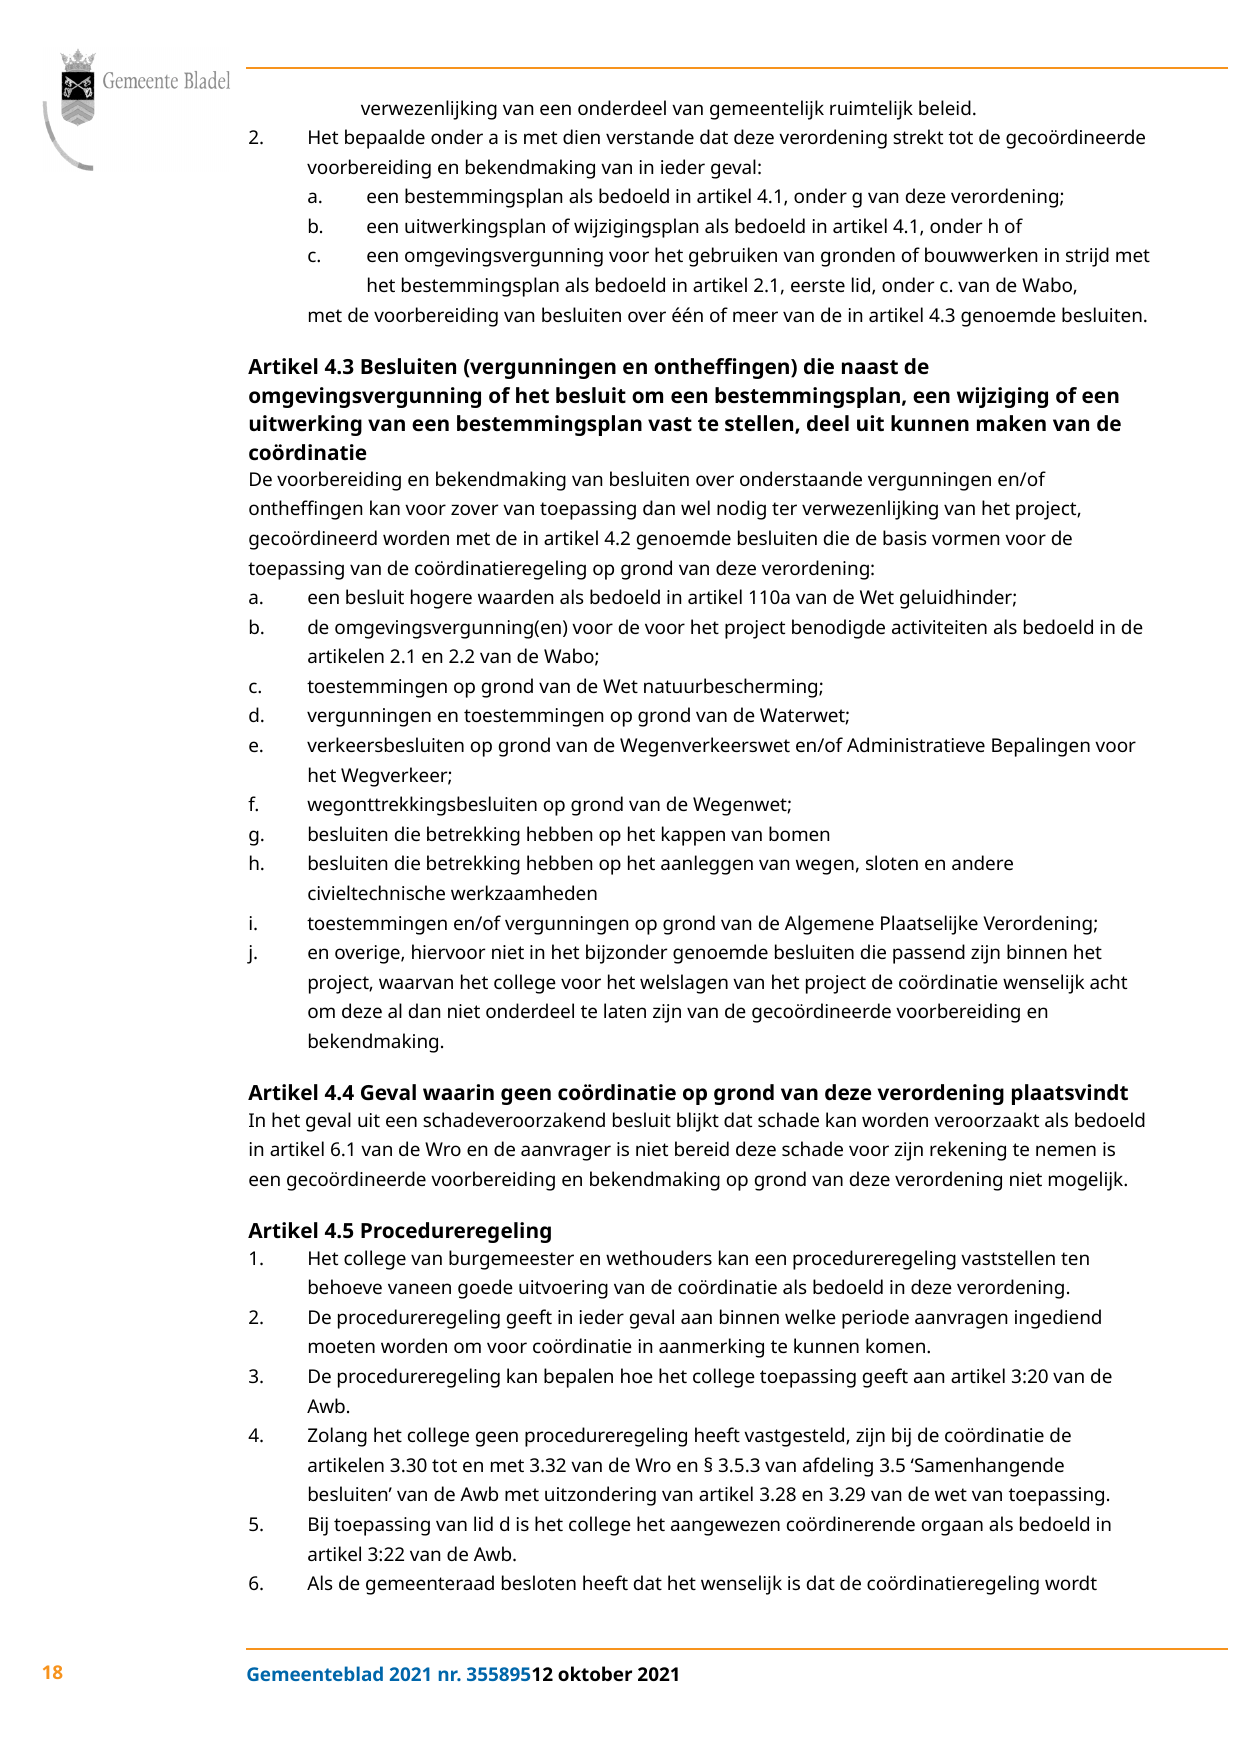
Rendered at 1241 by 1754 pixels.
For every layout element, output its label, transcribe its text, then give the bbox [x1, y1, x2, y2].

list een bestemmingsplan als bedoeld in artikel 4.1, onder g van deze verordening; [307, 183, 1152, 209]
list De procedureregeling kan bepalen hoe het college toepassing geeft aan artikel 3:20 van de Awb. [248, 1363, 1152, 1419]
list besluiten die betrekking hebben op het kappen van bomen [248, 821, 1152, 847]
list en overige, hiervoor niet in het bijzonder genoemde besluiten die passend zijn binnen het project, waarvan het college voor het welslagen van het project de coördinatie wenselijk acht om deze al dan niet onderdeel te laten zijn van de gecoördineerde voorbereiding en bekendmaking. [248, 939, 1152, 1054]
list de omgevingsvergunning(en) voor de voor het project benodigde activiteiten als bedoeld in de artikelen 2.1 en 2.2 van de Wabo; [248, 614, 1152, 669]
text Artikel 4.4 Geval waarin geen coördinatie op grond van deze verordening plaatsvindt [248, 1078, 1152, 1107]
text De voorbereiding en bekendmaking van besluiten over onderstaande vergunningen en/of ontheffingen kan voor zover van toepassing dan wel nodig ter verwezenlijking van het project, gecoördineerd worden met de in artikel 4.2 genoemde besluiten die de basis vormen voor de toepassing van de coördinatieregeling op grond van deze verordening: [248, 466, 1152, 581]
list wegonttrekkingsbesluiten op grond van de Wegenwet; [248, 791, 1152, 817]
list toestemmingen op grond van de Wet natuurbescherming; [248, 673, 1152, 699]
list De procedureregeling geeft in ieder geval aan binnen welke periode aanvragen ingediend moeten worden om voor coördinatie in aanmerking te kunnen komen. [248, 1304, 1152, 1359]
list een omgevingsvergunning voor het gebruiken van gronden of bouwwerken in strijd met het bestemmingsplan als bedoeld in artikel 2.1, eerste lid, onder c. van de Wabo, [307, 243, 1152, 298]
list besluiten die betrekking hebben op het aanleggen van wegen, sloten en andere civieltechnische werkzaamheden [248, 851, 1152, 906]
text Artikel 4.5 Procedureregeling [248, 1217, 1152, 1245]
picture [41, 47, 231, 172]
list Het bepaalde onder a is met dien verstande dat deze verordening strekt tot de gecoördineerde voorbereiding en bekendmaking van in ieder geval: [248, 124, 1152, 180]
list Bij toepassing van lid d is het college het aangewezen coördinerende orgaan als bedoeld in artikel 3:22 van de Awb. [248, 1511, 1152, 1567]
list Het college van burgemeester en wethouders kan een procedureregeling vaststellen ten behoeve vaneen goede uitvoering van de coördinatie als bedoeld in deze verordening. [248, 1245, 1152, 1300]
list Zolang het college geen procedureregeling heeft vastgesteld, zijn bij de coördinatie de artikelen 3.30 tot en met 3.32 van de Wro en § 3.5.3 van afdeling 3.5 ‘Samenhangende besluiten’ van de Awb met uitzondering van artikel 3.28 en 3.29 van de wet van toepassing. [248, 1422, 1152, 1507]
list vergunningen en toestemmingen op grond van de Waterwet; [248, 703, 1152, 728]
text In het geval uit een schadeveroorzakend besluit blijkt dat schade kan worden veroorzaakt als bedoeld in artikel 6.1 van de Wro en de aanvrager is niet bereid deze schade voor zijn rekening te nemen is een gecoördineerde voorbereiding en bekendmaking op grond van deze verordening niet mogelijk. [248, 1107, 1152, 1192]
list een besluit hogere waarden als bedoeld in artikel 110a van de Wet geluidhinder; [248, 584, 1152, 610]
text Artikel 4.3 Besluiten (vergunningen en ontheffingen) die naast de omgevingsvergunning of het besluit om een bestemmingsplan, een wijziging of een uitwerking van een bestemmingsplan vast te stellen, deel uit kunnen maken van de coördinatie [248, 352, 1152, 466]
list een uitwerkingsplan of wijzigingsplan als bedoeld in artikel 4.1, onder h of [307, 213, 1152, 239]
list verkeersbesluiten op grond van de Wegenverkeerswet en/of Administratieve Bepalingen voor het Wegverkeer; [248, 732, 1152, 788]
list met de voorbereiding van besluiten over één of meer van de in artikel 4.3 genoemde besluiten. [248, 302, 1152, 328]
list toestemmingen en/of vergunningen op grond van de Algemene Plaatselijke Verordening; [248, 910, 1152, 936]
list Als de gemeenteraad besloten heeft dat het wenselijk is dat de coördinatieregeling wordt [248, 1570, 1152, 1596]
list verwezenlijking van een onderdeel van gemeentelijk ruimtelijk beleid. [323, 95, 1152, 121]
